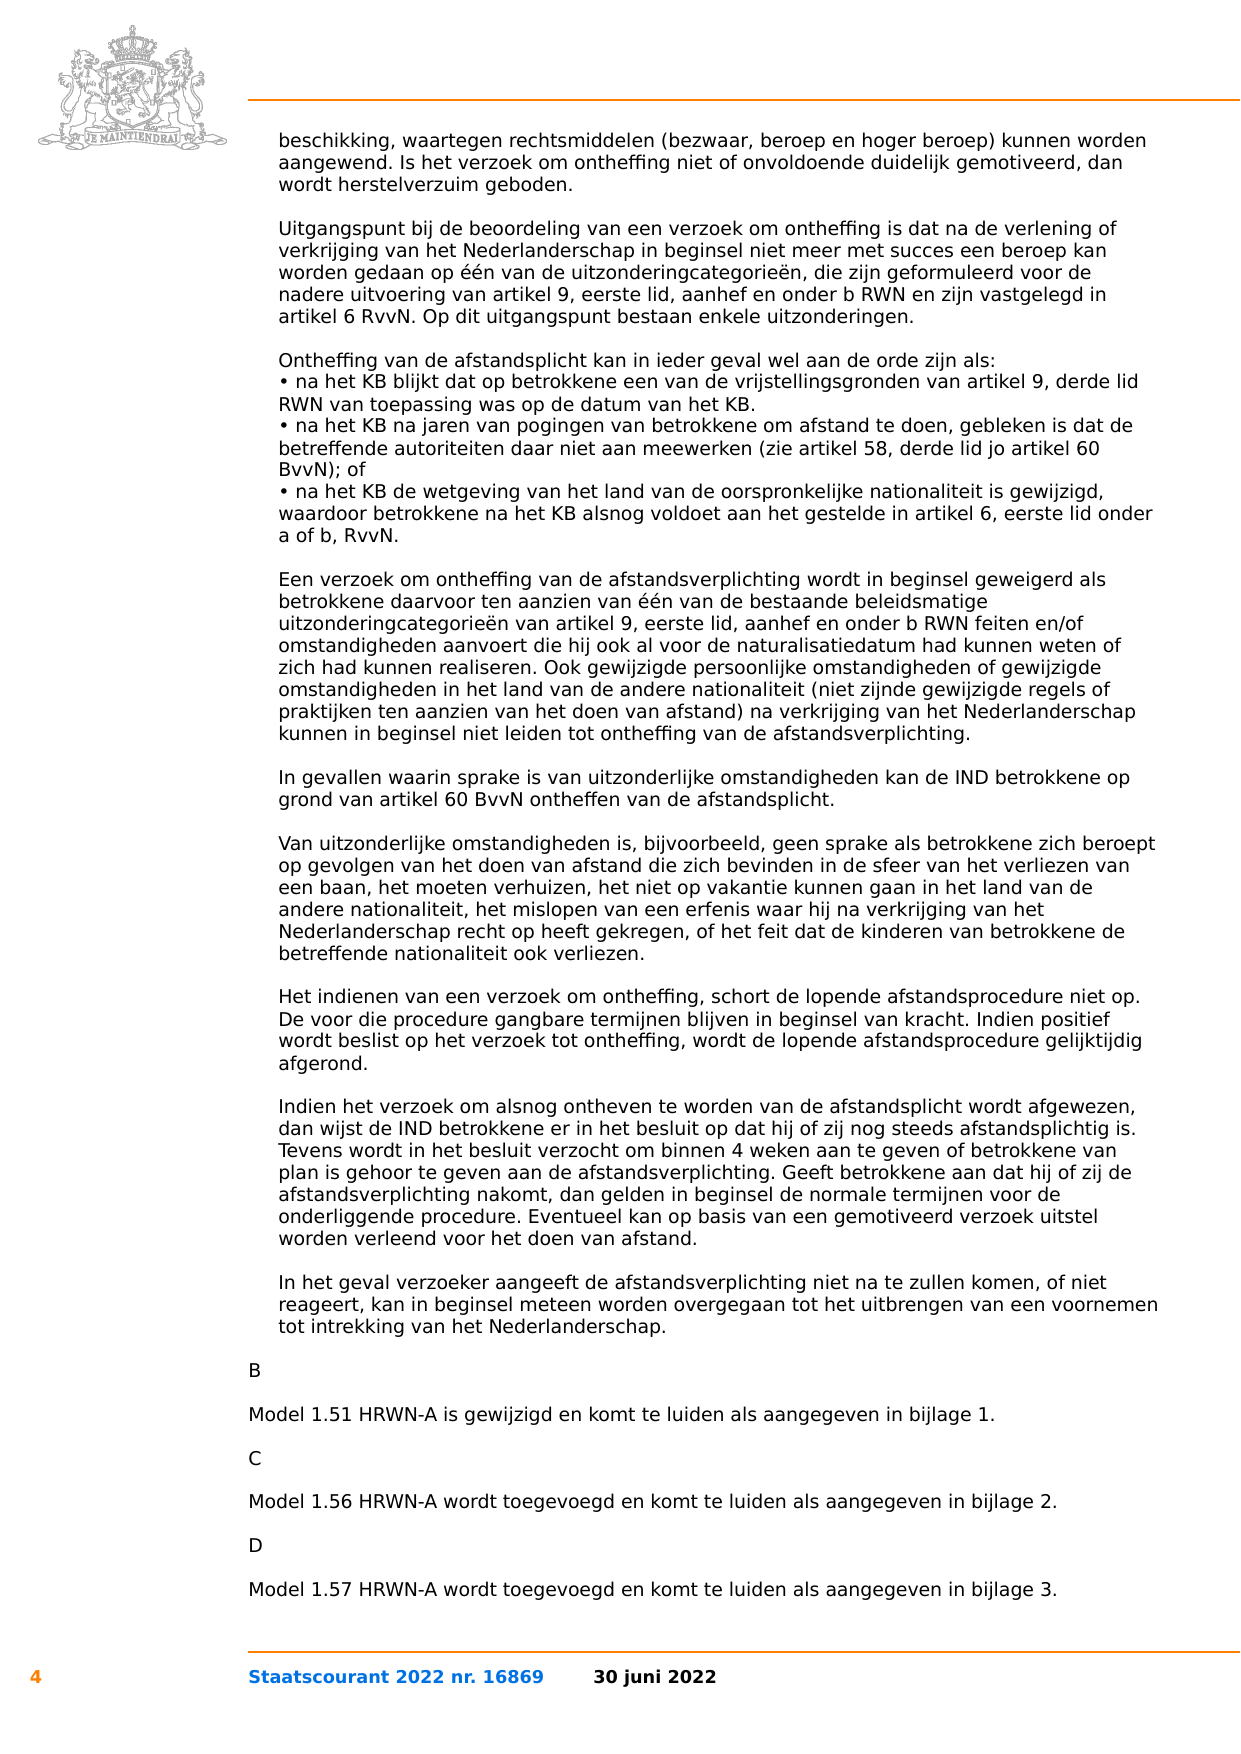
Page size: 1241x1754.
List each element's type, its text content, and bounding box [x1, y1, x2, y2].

text beschikking, waartegen rechtsmiddelen (bezwaar, beroep en hoger beroep) kunnen worden aangewend. Is het verzoek om ontheffing niet of onvoldoende duidelijk gemotiveerd, dan wordt herstelverzuim geboden. [278, 130, 1163, 196]
picture [38, 25, 227, 150]
text Indien het verzoek om alsnog ontheven te worden van de afstandsplicht wordt afgewezen, dan wijst de IND betrokkene er in het besluit op dat hij of zij nog steeds afstandsplichtig is. Tevens wordt in het besluit verzocht om binnen 4 weken aan te geven of betrokkene van plan is gehoor te geven aan de afstandsverplichting. Geeft betrokkene aan dat hij of zij de afstandsverplichting nakomt, dan gelden in beginsel de normale termijnen voor de onderliggende procedure. Eventueel kan op basis van een gemotiveerd verzoek uitstel worden verleend voor het doen van afstand. [278, 1096, 1163, 1250]
text • na het KB de wetgeving van het land van de oorspronkelijke nationaliteit is gewijzigd, waardoor betrokkene na het KB alsnog voldoet aan het gestelde in artikel 6, eerste lid onder a of b, RvvN. [278, 481, 1163, 547]
text Uitgangspunt bij de beoordeling van een verzoek om ontheffing is dat na de verlening of verkrijging van het Nederlanderschap in beginsel niet meer met succes een beroep kan worden gedaan op één van de uitzonderingcategorieën, die zijn geformuleerd voor de nadere uitvoering van artikel 9, eerste lid, aanhef en onder b RWN en zijn vastgelegd in artikel 6 RvvN. Op dit uitgangspunt bestaan enkele uitzonderingen. [278, 218, 1163, 328]
text Model 1.57 HRWN-A wordt toegevoegd en komt te luiden als aangegeven in bijlage 3. [248, 1579, 1163, 1601]
text Een verzoek om ontheffing van de afstandsverplichting wordt in beginsel geweigerd als betrokkene daarvoor ten aanzien van één van de bestaande beleidsmatige uitzonderingcategorieën van artikel 9, eerste lid, aanhef en onder b RWN feiten en/of omstandigheden aanvoert die hij ook al voor de naturalisatiedatum had kunnen weten of zich had kunnen realiseren. Ook gewijzigde persoonlijke omstandigheden of gewijzigde omstandigheden in het land van de andere nationaliteit (niet zijnde gewijzigde regels of praktijken ten aanzien van het doen van afstand) na verkrijging van het Nederlanderschap kunnen in beginsel niet leiden tot ontheffing van de afstandsverplichting. [278, 569, 1163, 745]
text D [248, 1535, 1163, 1557]
text Het indienen van een verzoek om ontheffing, schort de lopende afstandsprocedure niet op. De voor die procedure gangbare termijnen blijven in beginsel van kracht. Indien positief wordt beslist op het verzoek tot ontheffing, wordt de lopende afstandsprocedure gelijktijdig afgerond. [278, 986, 1163, 1074]
text B [248, 1360, 1163, 1382]
text • na het KB blijkt dat op betrokkene een van de vrijstellingsgronden van artikel 9, derde lid RWN van toepassing was op de datum van het KB. [278, 371, 1163, 415]
text Model 1.51 HRWN-A is gewijzigd en komt te luiden als aangegeven in bijlage 1. [248, 1404, 1163, 1426]
text • na het KB na jaren van pogingen van betrokkene om afstand te doen, gebleken is dat de betreffende autoriteiten daar niet aan meewerken (zie artikel 58, derde lid jo artikel 60 BvvN); of [278, 415, 1163, 481]
text Model 1.56 HRWN-A wordt toegevoegd en komt te luiden als aangegeven in bijlage 2. [248, 1491, 1163, 1513]
text Ontheffing van de afstandsplicht kan in ieder geval wel aan de orde zijn als: [278, 349, 1163, 371]
text In het geval verzoeker aangeeft de afstandsverplichting niet na te zullen komen, of niet reageert, kan in beginsel meteen worden overgegaan tot het uitbrengen van een voornemen tot intrekking van het Nederlanderschap. [278, 1272, 1163, 1338]
text C [248, 1447, 1163, 1469]
text In gevallen waarin sprake is van uitzonderlijke omstandigheden kan de IND betrokkene op grond van artikel 60 BvvN ontheffen van de afstandsplicht. [278, 767, 1163, 811]
text Van uitzonderlijke omstandigheden is, bijvoorbeeld, geen sprake als betrokkene zich beroept op gevolgen van het doen van afstand die zich bevinden in de sfeer van het verliezen van een baan, het moeten verhuizen, het niet op vakantie kunnen gaan in het land van de andere nationaliteit, het mislopen van een erfenis waar hij na verkrijging van het Nederlanderschap recht op heeft gekregen, of het feit dat de kinderen van betrokkene de betreffende nationaliteit ook verliezen. [278, 833, 1163, 964]
